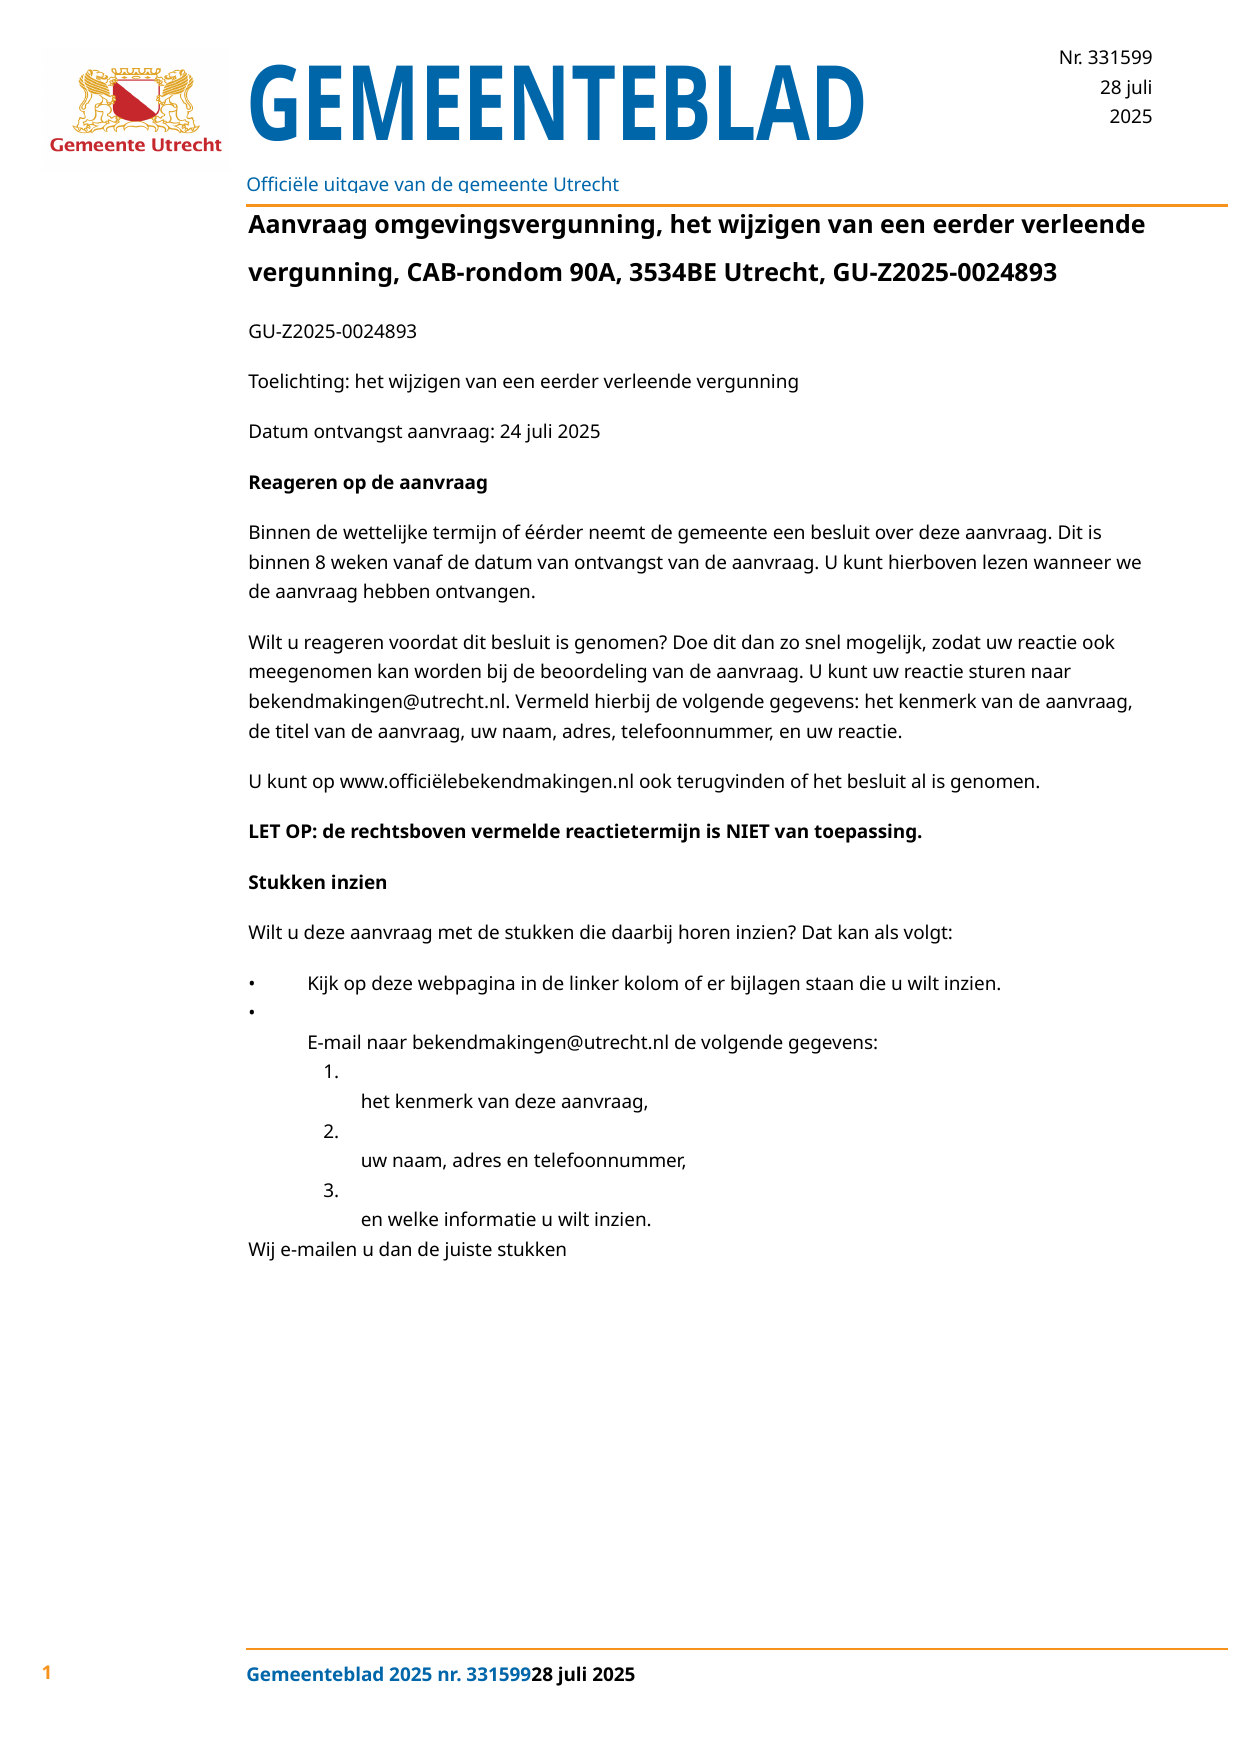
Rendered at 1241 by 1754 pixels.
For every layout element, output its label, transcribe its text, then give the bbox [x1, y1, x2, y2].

list Kijk op deze webpagina in de linker kolom of er bijlagen staan die u wilt inzien. [248, 970, 1152, 996]
text Datum ontvangst aanvraag: 24 juli 2025 [248, 419, 1152, 444]
text Binnen de wettelijke termijn of éérder neemt de gemeente een besluit over deze aanvraag. Dit is binnen 8 weken vanaf de datum van ontvangst van de aanvraag. U kunt hierboven lezen wanneer we de aanvraag hebben ontvangen. [248, 519, 1152, 604]
list en welke informatie u wilt inzien. [323, 1207, 1152, 1232]
list E-mail naar bekendmakingen@utrecht.nl de volgende gegevens: [248, 1029, 1152, 1055]
text Wilt u deze aanvraag met de stukken die daarbij horen inzien? Dat kan als volgt: [248, 919, 1152, 945]
picture [41, 47, 231, 172]
list uw naam, adres en telefoonnummer, [323, 1147, 1152, 1173]
text Toelichting: het wijzigen van een eerder verleende vergunning [248, 368, 1152, 394]
text GU-Z2025-0024893 [248, 318, 1152, 344]
text U kunt op www.officiëlebekendmakingen.nl ook terugvinden of het besluit al is genomen. [248, 768, 1152, 794]
text LET OP: de rechtsboven vermelde reactietermijn is NIET van toepassing. [248, 819, 1152, 844]
text Stukken inzien [248, 869, 1152, 895]
text Wilt u reageren voordat dit besluit is genomen? Doe dit dan zo snel mogelijk, zodat uw reactie ook meegenomen kan worden bij de beoordeling van de aanvraag. U kunt uw reactie sturen naar bekendmakingen@utrecht.nl. Vermeld hierbij de volgende gegevens: het kenmerk van de aanvraag, de titel van de aanvraag, uw naam, adres, telefoonnummer, en uw reactie. [248, 629, 1152, 744]
text Wij e-mailen u dan de juiste stukken [248, 1236, 1152, 1262]
text Reageren op de aanvraag [248, 469, 1152, 495]
text Aanvraag omgevingsvergunning, het wijzigen van een eerder verleende vergunning, CAB-rondom 90A, 3534BE Utrecht, GU-Z2025-0024893 [248, 207, 1152, 288]
list het kenmerk van deze aanvraag, [323, 1088, 1152, 1114]
